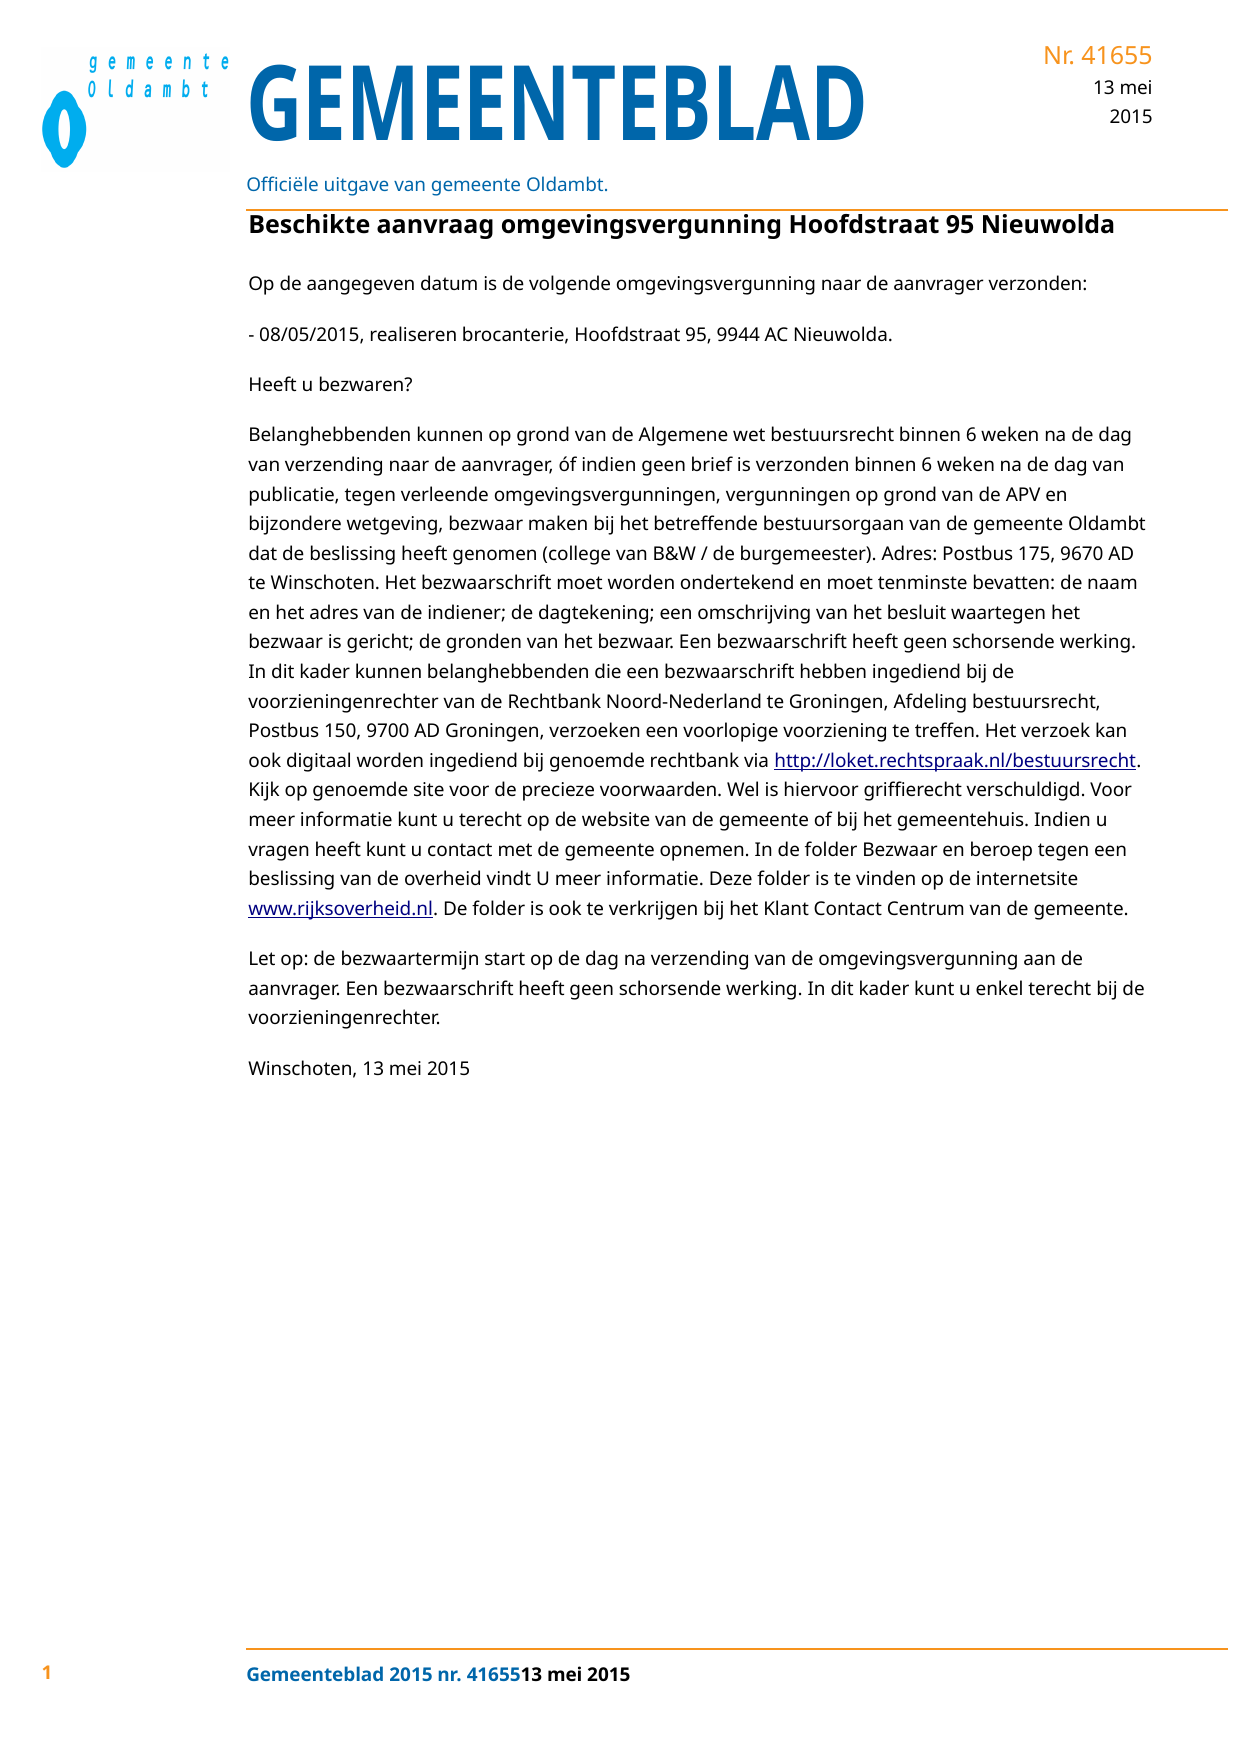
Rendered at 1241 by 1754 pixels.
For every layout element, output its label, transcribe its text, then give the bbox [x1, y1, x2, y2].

picture [41, 47, 231, 172]
text Let op: de bezwaartermijn start op de dag na verzending van de omgevingsvergunning aan de aanvrager. Een bezwaarschrift heeft geen schorsende werking. In dit kader kunt u enkel terecht bij de voorzieningenrechter. [248, 945, 1152, 1030]
text Heeft u bezwaren? [248, 371, 1152, 397]
text - 08/05/2015, realiseren brocanterie, Hoofdstraat 95, 9944 AC Nieuwolda. [248, 321, 1152, 346]
text Belanghebbenden kunnen op grond van de Algemene wet bestuursrecht binnen 6 weken na de dag van verzending naar de aanvrager, óf indien geen brief is verzonden binnen 6 weken na de dag van publicatie, tegen verleende omgevingsvergunningen, vergunningen op grond van de APV en bijzondere wetgeving, bezwaar maken bij het betreffende bestuursorgaan van de gemeente Oldambt dat de beslissing heeft genomen (college van B&W / de burgemeester). Adres: Postbus 175, 9670 AD te Winschoten. Het bezwaarschrift moet worden ondertekend en moet tenminste bevatten: de naam en het adres van de indiener; de dagtekening; een omschrijving van het besluit waartegen het bezwaar is gericht; de gronden van het bezwaar. Een bezwaarschrift heeft geen schorsende werking. In dit kader kunnen belanghebbenden die een bezwaarschrift hebben ingediend bij de voorzieningenrechter van de Rechtbank Noord-Nederland te Groningen, Afdeling bestuursrecht, Postbus 150, 9700 AD Groningen, verzoeken een voorlopige voorziening te treffen. Het verzoek kan ook digitaal worden ingediend bij genoemde rechtbank via http://loket.rechtspraak.nl/bestuursrecht. Kijk op genoemde site voor de precieze voorwaarden. Wel is hiervoor griffierecht verschuldigd. Voor meer informatie kunt u terecht op de website van de gemeente of bij het gemeentehuis. Indien u vragen heeft kunt u contact met de gemeente opnemen. In de folder Bezwaar en beroep tegen een beslissing van de overheid vindt U meer informatie. Deze folder is te vinden op de internetsite www.rijksoverheid.nl. De folder is ook te verkrijgen bij het Klant Contact Centrum van de gemeente. [248, 422, 1152, 921]
text Op de aangegeven datum is de volgende omgevingsvergunning naar de aanvrager verzonden: [248, 270, 1152, 296]
text Winschoten, 13 mei 2015 [248, 1055, 1152, 1081]
text Beschikte aanvraag omgevingsvergunning Hoofdstraat 95 Nieuwolda [248, 211, 1152, 241]
